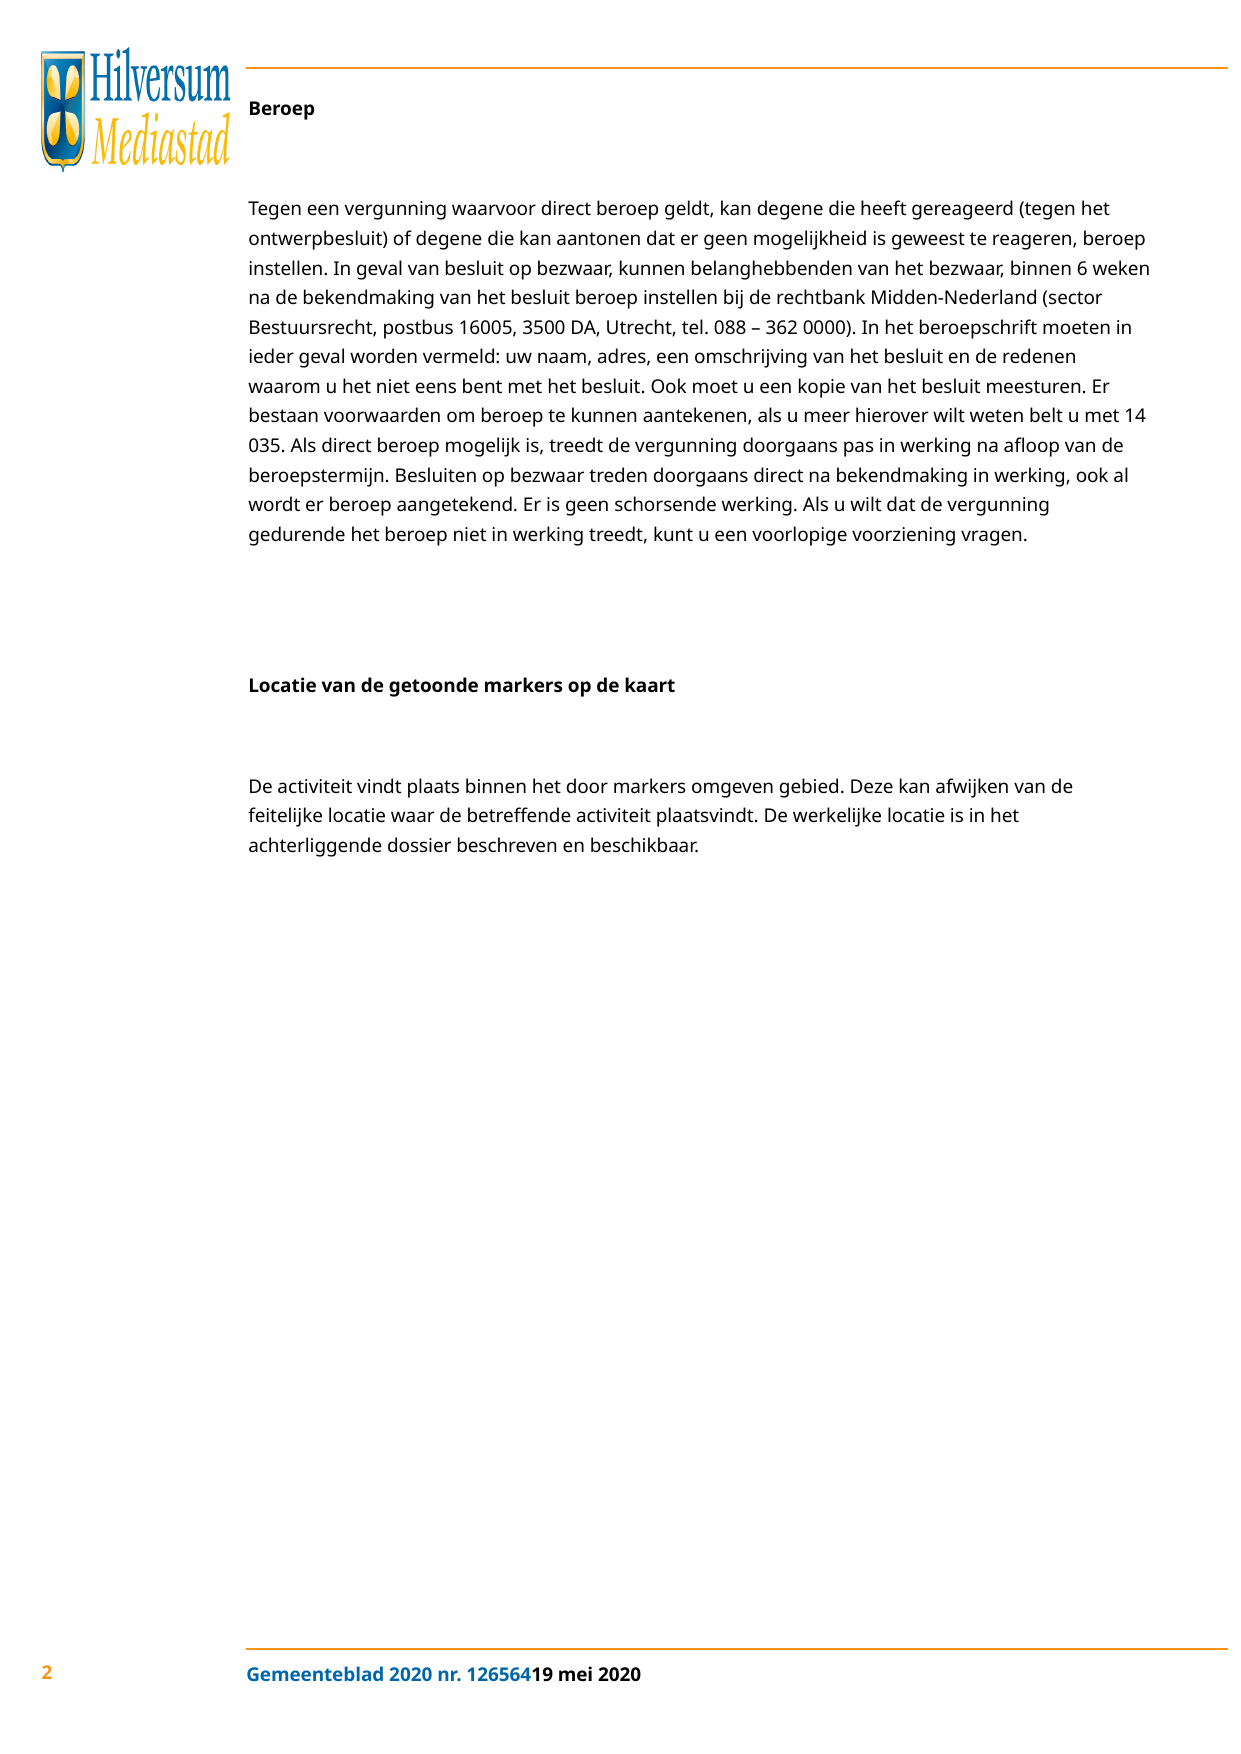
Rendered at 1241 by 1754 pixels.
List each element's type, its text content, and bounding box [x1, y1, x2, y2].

text Beroep [248, 95, 1152, 121]
text De activiteit vindt plaats binnen het door markers omgeven gebied. Deze kan afwijken van de feitelijke locatie waar de betreffende activiteit plaatsvindt. De werkelijke locatie is in het achterliggende dossier beschreven en beschikbaar. [248, 773, 1152, 858]
text Tegen een vergunning waarvoor direct beroep geldt, kan degene die heeft gereageerd (tegen het ontwerpbesluit) of degene die kan aantonen dat er geen mogelijkheid is geweest te reageren, beroep instellen. In geval van besluit op bezwaar, kunnen belanghebbenden van het bezwaar, binnen 6 weken na de bekendmaking van het besluit beroep instellen bij de rechtbank Midden-Nederland (sector Bestuursrecht, postbus 16005, 3500 DA, Utrecht, tel. 088 – 362 0000). In het beroepschrift moeten in ieder geval worden vermeld: uw naam, adres, een omschrijving van het besluit en de redenen waarom u het niet eens bent met het besluit. Ook moet u een kopie van het besluit meesturen. Er bestaan voorwaarden om beroep te kunnen aantekenen, als u meer hierover wilt weten belt u met 14 035. Als direct beroep mogelijk is, treedt de vergunning doorgaans pas in werking na afloop van de beroepstermijn. Besluiten op bezwaar treden doorgaans direct na bekendmaking in werking, ook al wordt er beroep aangetekend. Er is geen schorsende werking. Als u wilt dat de vergunning gedurende het beroep niet in werking treedt, kunt u een voorlopige voorziening vragen. [248, 196, 1152, 547]
picture [41, 47, 231, 172]
text Locatie van de getoonde markers op de kaart [248, 672, 1152, 698]
